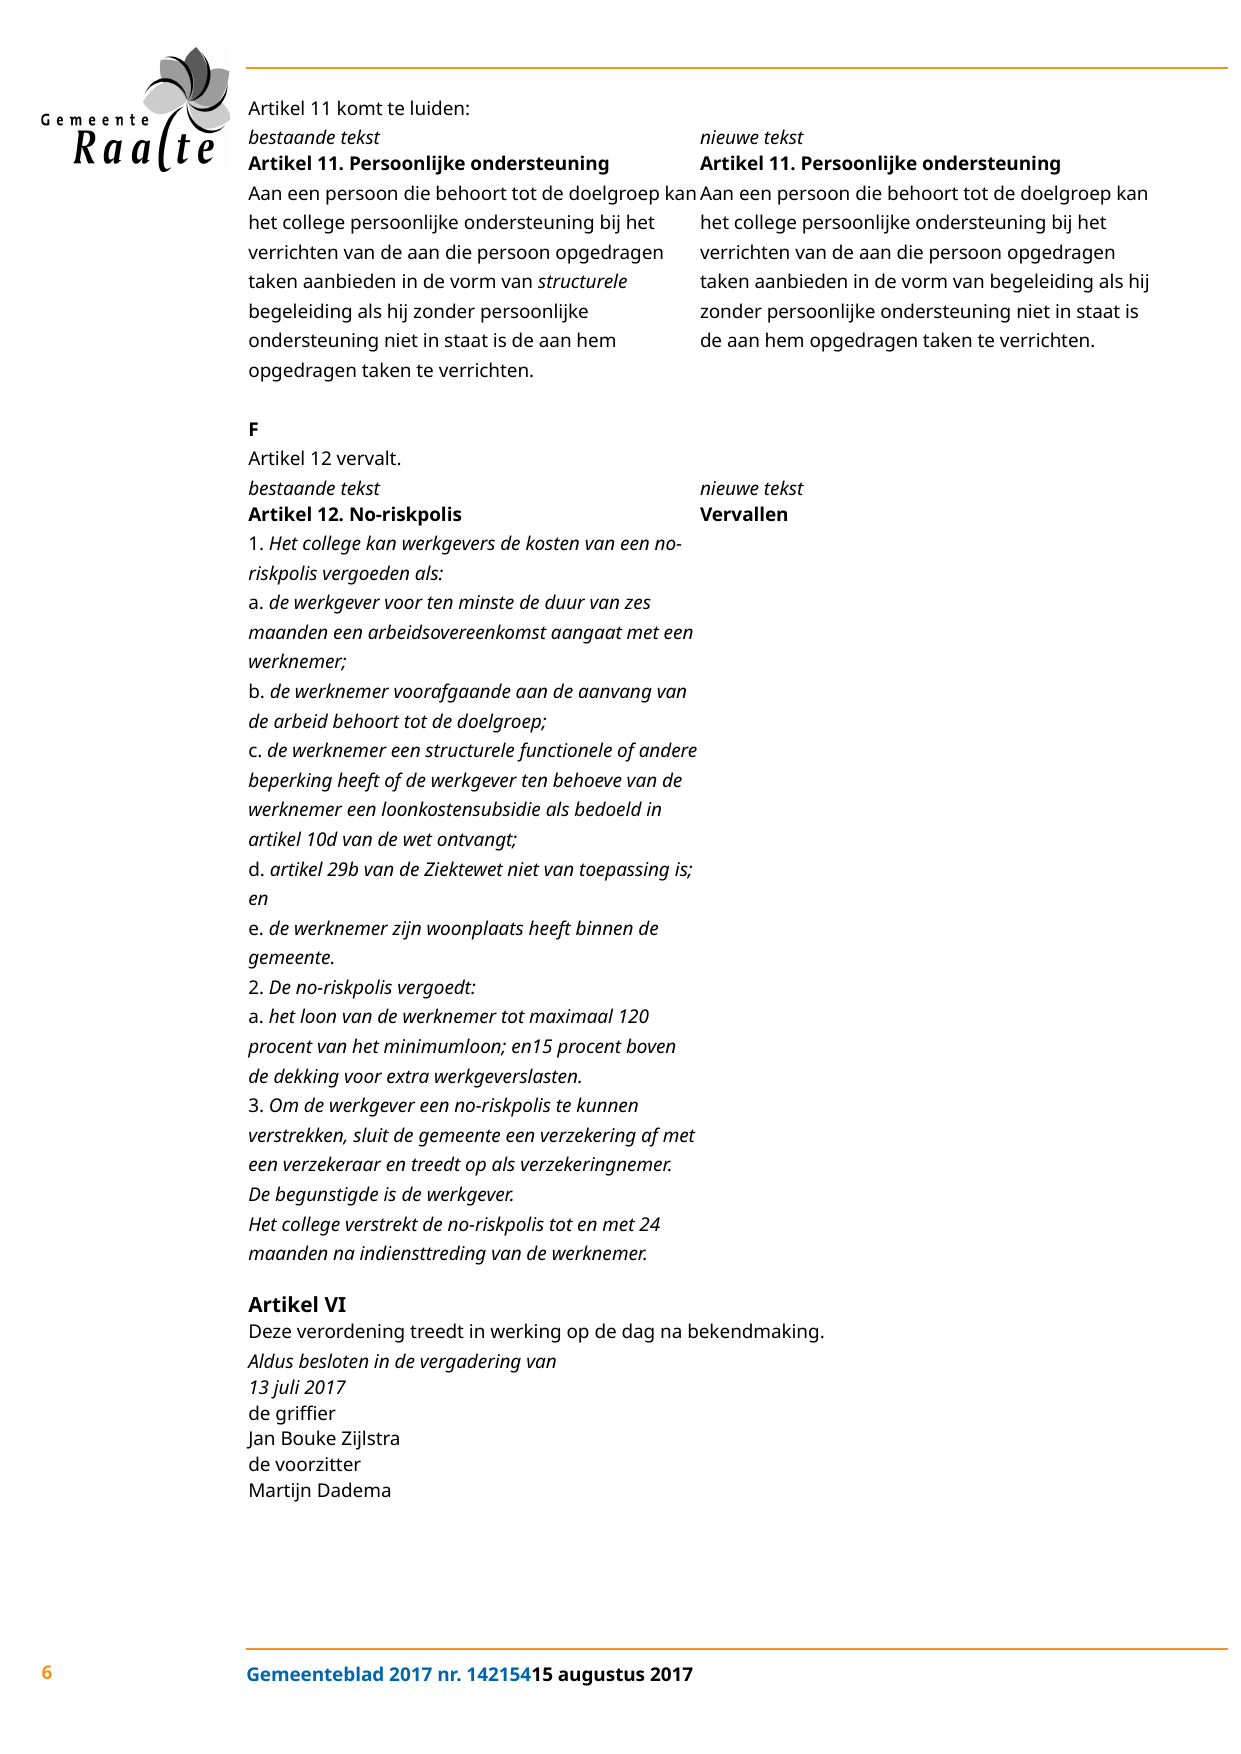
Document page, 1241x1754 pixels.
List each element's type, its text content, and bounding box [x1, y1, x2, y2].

table_cell Artikel 11. Persoonlijke ondersteuning Aan een persoon die behoort tot de doelgroep kan het college persoonlijke ondersteuning bij het verrichten van de aan die persoon opgedragen taken aanbieden in de vorm van structurele begeleiding als hij zonder persoonlijke ondersteuning niet in staat is de aan hem opgedragen taken te verrichten. [248, 150, 700, 383]
text Artikel 12 vervalt. [248, 445, 1152, 471]
text F [248, 416, 1152, 442]
table_cell Vervallen [700, 501, 1152, 1266]
table_cell Artikel 11. Persoonlijke ondersteuning Aan een persoon die behoort tot de doelgroep kan het college persoonlijke ondersteuning bij het verrichten van de aan die persoon opgedragen taken aanbieden in de vorm van begeleiding als hij zonder persoonlijke ondersteuning niet in staat is de aan hem opgedragen taken te verrichten. [700, 150, 1152, 383]
text Artikel VI [248, 1290, 1152, 1319]
text Deze verordening treedt in werking op de dag na bekendmaking. [248, 1319, 1152, 1344]
table_header bestaande tekst [248, 475, 700, 501]
text Jan Bouke Zijlstra [248, 1425, 1152, 1451]
text Artikel 11 komt te luiden: [248, 95, 1152, 121]
text de griffier [248, 1400, 1152, 1425]
table_header nieuwe tekst [700, 475, 1152, 501]
text Martijn Dadema [248, 1477, 1152, 1503]
text Aldus besloten in de vergadering van [248, 1348, 1152, 1374]
table_cell Artikel 12. No-riskpolis 1. Het college kan werkgevers de kosten van een no-riskpolis vergoeden als: a. de werkgever voor ten minste de duur van zes maanden een arbeidsovereenkomst aangaat met een werknemer; b. de werknemer voorafgaande aan de aanvang van de arbeid behoort tot de doelgroep; c. de werknemer een structurele functionele of andere beperking heeft of de werkgever ten behoeve van de werknemer een loonkostensubsidie als bedoeld in artikel 10d van de wet ontvangt; d. artikel 29b van de Ziektewet niet van toepassing is; en e. de werknemer zijn woonplaats heeft binnen de gemeente. 2. De no-riskpolis vergoedt: a. het loon van de werknemer tot maximaal 120 procent van het minimumloon; en15 procent boven de dekking voor extra werkgeverslasten. 3. Om de werkgever een no-riskpolis te kunnen verstrekken, sluit de gemeente een verzekering af met een verzekeraar en treedt op als verzekeringnemer. De begunstigde is de werkgever. Het college verstrekt de no-riskpolis tot en met 24 maanden na indiensttreding van de werknemer. [248, 501, 700, 1266]
picture [41, 47, 231, 172]
table_header bestaande tekst [248, 125, 700, 150]
text de voorzitter [248, 1451, 1152, 1477]
text 13 juli 2017 [248, 1374, 1152, 1400]
table_header nieuwe tekst [700, 125, 1152, 150]
